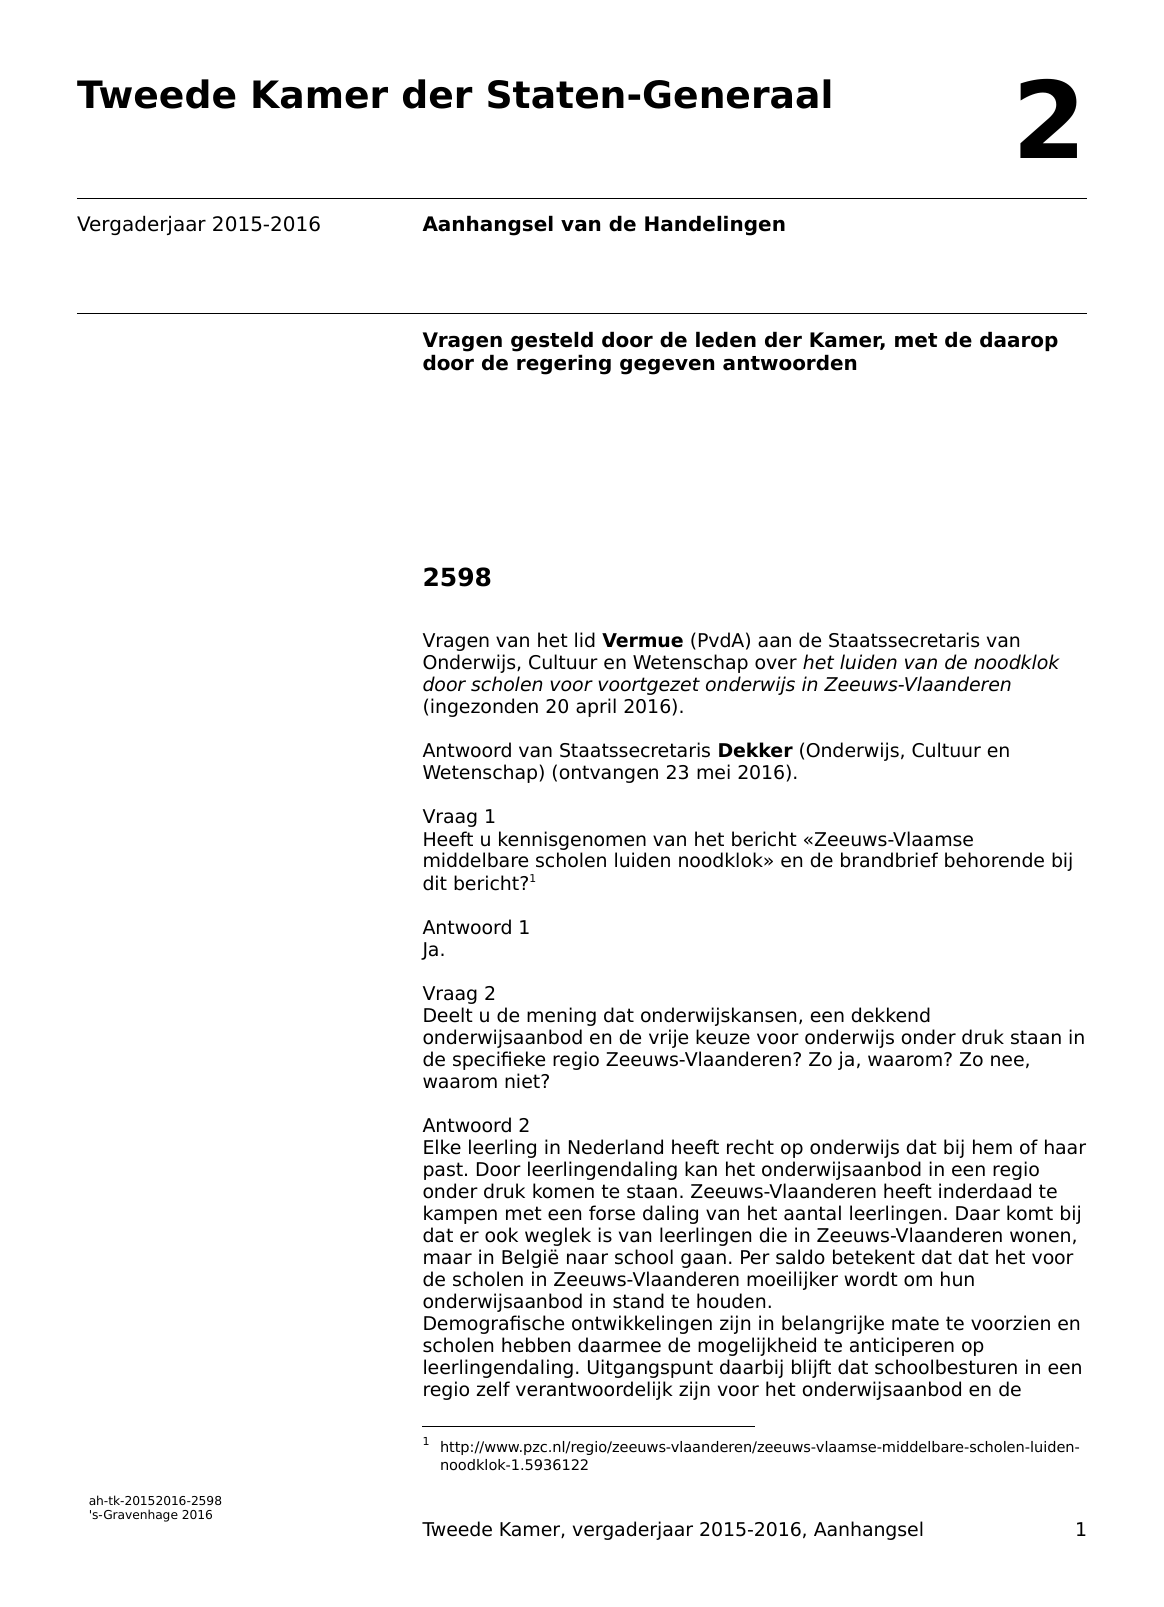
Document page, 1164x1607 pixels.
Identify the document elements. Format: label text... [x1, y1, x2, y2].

text Antwoord 2 [422, 1115, 1087, 1137]
text ah-tk-20152016-2598 [88, 1494, 323, 1508]
table_header 2 [886, 59, 1087, 198]
table_cell [77, 314, 422, 375]
table_cell Vergaderjaar 2015-2016 [77, 199, 422, 313]
table_cell Aanhangsel van de Handelingen [422, 199, 1087, 313]
text http://www.pzc.nl/regio/zeeuws-vlaanderen/zeeuws-vlaamse-middelbare-scholen-luiden-noodklok-1.5936122 [422, 1435, 1087, 1474]
text Demografische ontwikkelingen zijn in belangrijke mate te voorzien en scholen hebben daarmee de mogelijkheid te anticiperen op leerlingendaling. Uitgangspunt daarbij blijft dat schoolbesturen in een regio zelf verantwoordelijk zijn voor het onderwijsaanbod en de [422, 1313, 1087, 1401]
text Deelt u de mening dat onderwijskansen, een dekkend onderwijsaanbod en de vrije keuze voor onderwijs onder druk staan in de specifieke regio Zeeuws-Vlaanderen? Zo ja, waarom? Zo nee, waarom niet? [422, 1005, 1087, 1093]
text 2598 [422, 563, 1087, 592]
text Elke leerling in Nederland heeft recht op onderwijs dat bij hem of haar past. Door leerlingendaling kan het onderwijsaanbod in een regio onder druk komen te staan. Zeeuws-Vlaanderen heeft inderdaad te kampen met een forse daling van het aantal leerlingen. Daar komt bij dat er ook weglek is van leerlingen die in Zeeuws-Vlaanderen wonen, maar in België naar school gaan. Per saldo betekent dat dat het voor de scholen in Zeeuws-Vlaanderen moeilijker wordt om hun onderwijsaanbod in stand te houden. [422, 1137, 1087, 1313]
text Ja. [422, 938, 1087, 961]
text Vraag 2 [422, 983, 1087, 1005]
text Vragen van het lid Vermue (PvdA) aan de Staatssecretaris van Onderwijs, Cultuur en Wetenschap over het luiden van de noodklok door scholen voor voortgezet onderwijs in Zeeuws-Vlaanderen (ingezonden 20 april 2016). [422, 630, 1087, 718]
table_cell Vragen gesteld door de leden der Kamer, met de daarop door de regering gegeven antwoorden [422, 314, 1087, 375]
text Antwoord van Staatssecretaris Dekker (Onderwijs, Cultuur en Wetenschap) (ontvangen 23 mei 2016). [422, 740, 1087, 784]
text Antwoord 1 [422, 917, 1087, 938]
text 's-Gravenhage 2016 [88, 1508, 323, 1522]
text Vraag 1 [422, 806, 1087, 828]
table_header Tweede Kamer der Staten-Generaal [77, 59, 886, 198]
text Heeft u kennisgenomen van het bericht «Zeeuws-Vlaamse middelbare scholen luiden noodklok» en de brandbrief behorende bij dit bericht? [422, 828, 1087, 894]
